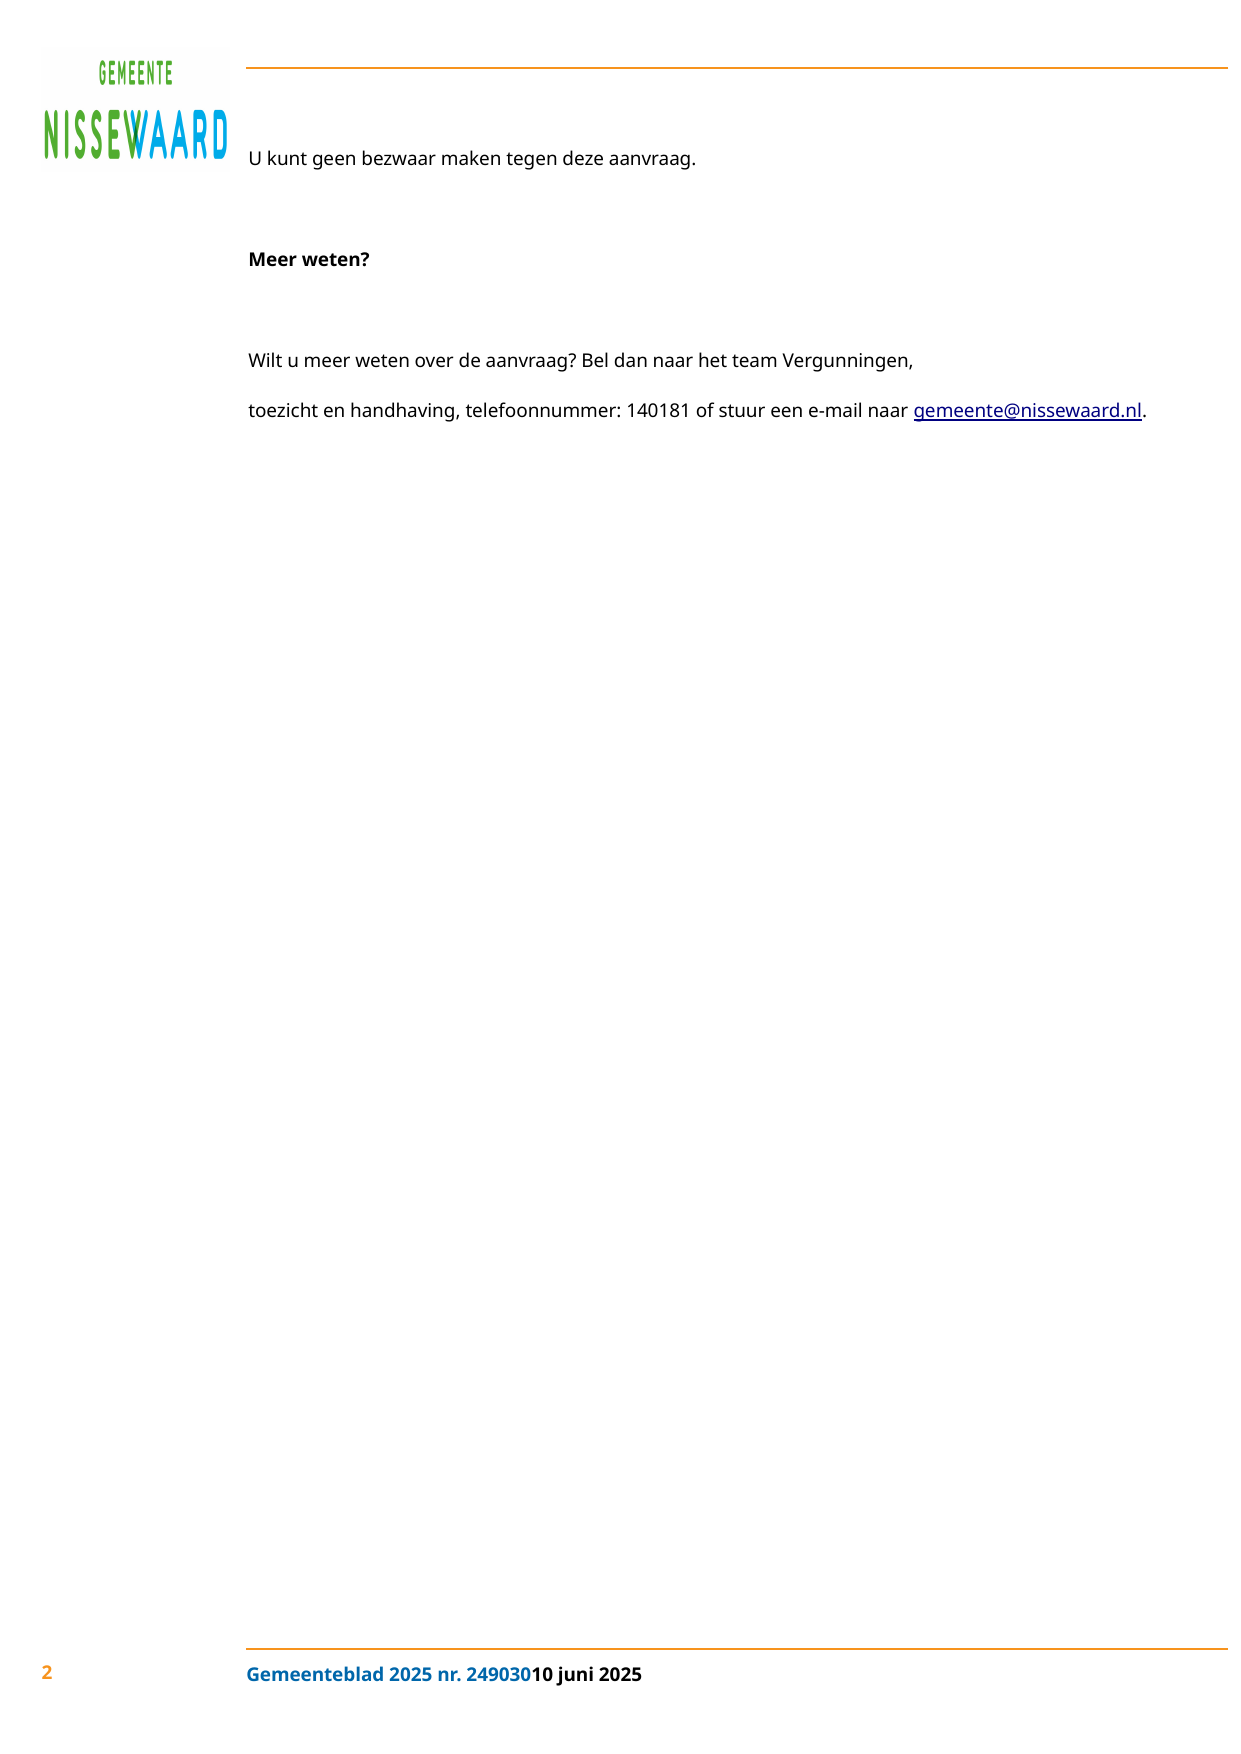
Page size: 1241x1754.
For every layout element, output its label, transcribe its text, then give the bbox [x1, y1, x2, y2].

text Meer weten? [248, 246, 1152, 272]
text toezicht en handhaving, telefoonnummer: 140181 of stuur een e-mail naar gemeente@nissewaard.nl. [248, 397, 1152, 423]
text Wilt u meer weten over de aanvraag? Bel dan naar het team Vergunningen, [248, 347, 1152, 373]
text U kunt geen bezwaar maken tegen deze aanvraag. [248, 145, 1152, 171]
picture [41, 47, 231, 172]
